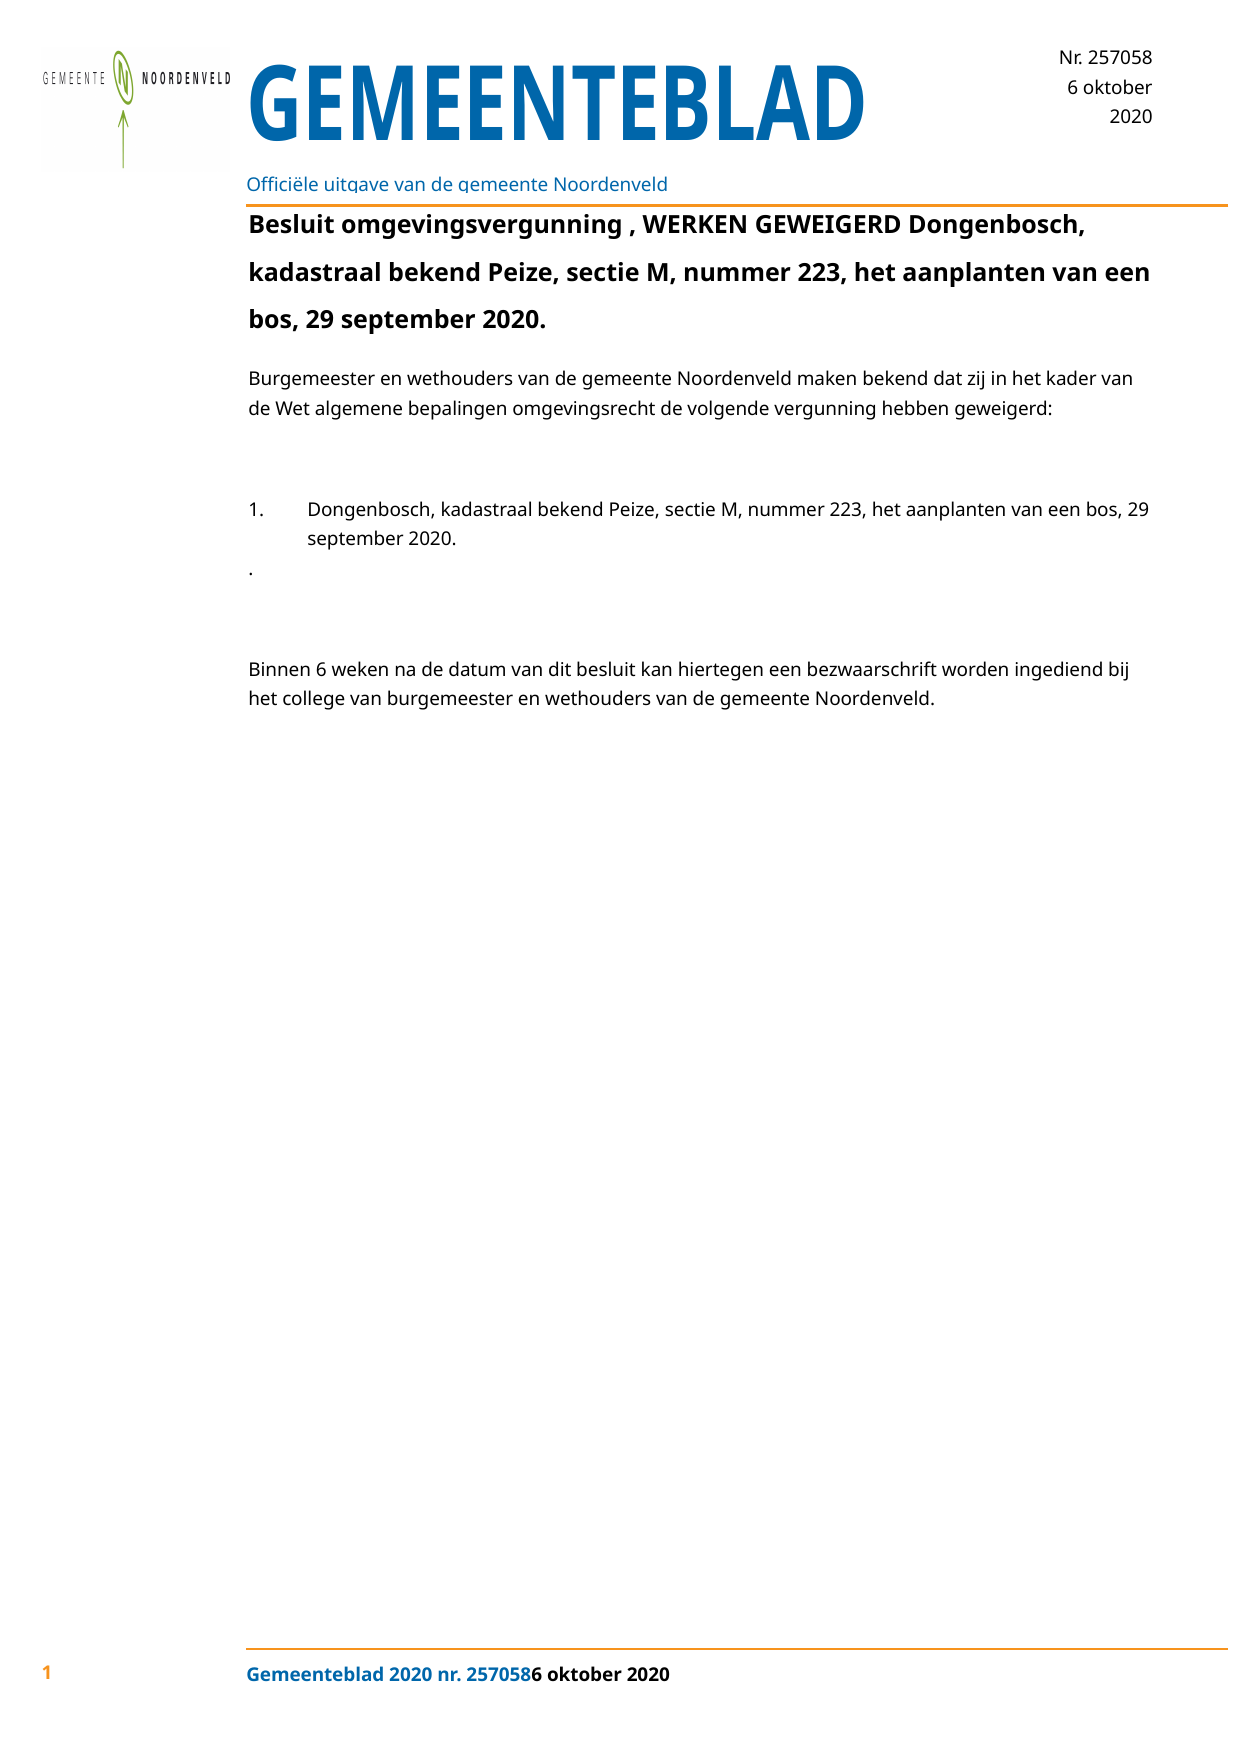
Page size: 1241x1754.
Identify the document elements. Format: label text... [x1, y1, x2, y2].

picture [41, 47, 231, 172]
text Burgemeester en wethouders van de gemeente Noordenveld maken bekend dat zij in het kader van de Wet algemene bepalingen omgevingsrecht de volgende vergunning hebben geweigerd: [248, 366, 1152, 421]
text Binnen 6 weken na de datum van dit besluit kan hiertegen een bezwaarschrift worden ingediend bij het college van burgemeester en wethouders van de gemeente Noordenveld. [248, 656, 1152, 711]
text Besluit omgevingsvergunning , WERKEN GEWEIGERD Dongenbosch, kadastraal bekend Peize, sectie M, nummer 223, het aanplanten van een bos, 29 september 2020. [248, 207, 1152, 336]
list Dongenbosch, kadastraal bekend Peize, sectie M, nummer 223, het aanplanten van een bos, 29 september 2020. [248, 496, 1152, 551]
text . [248, 555, 1152, 581]
